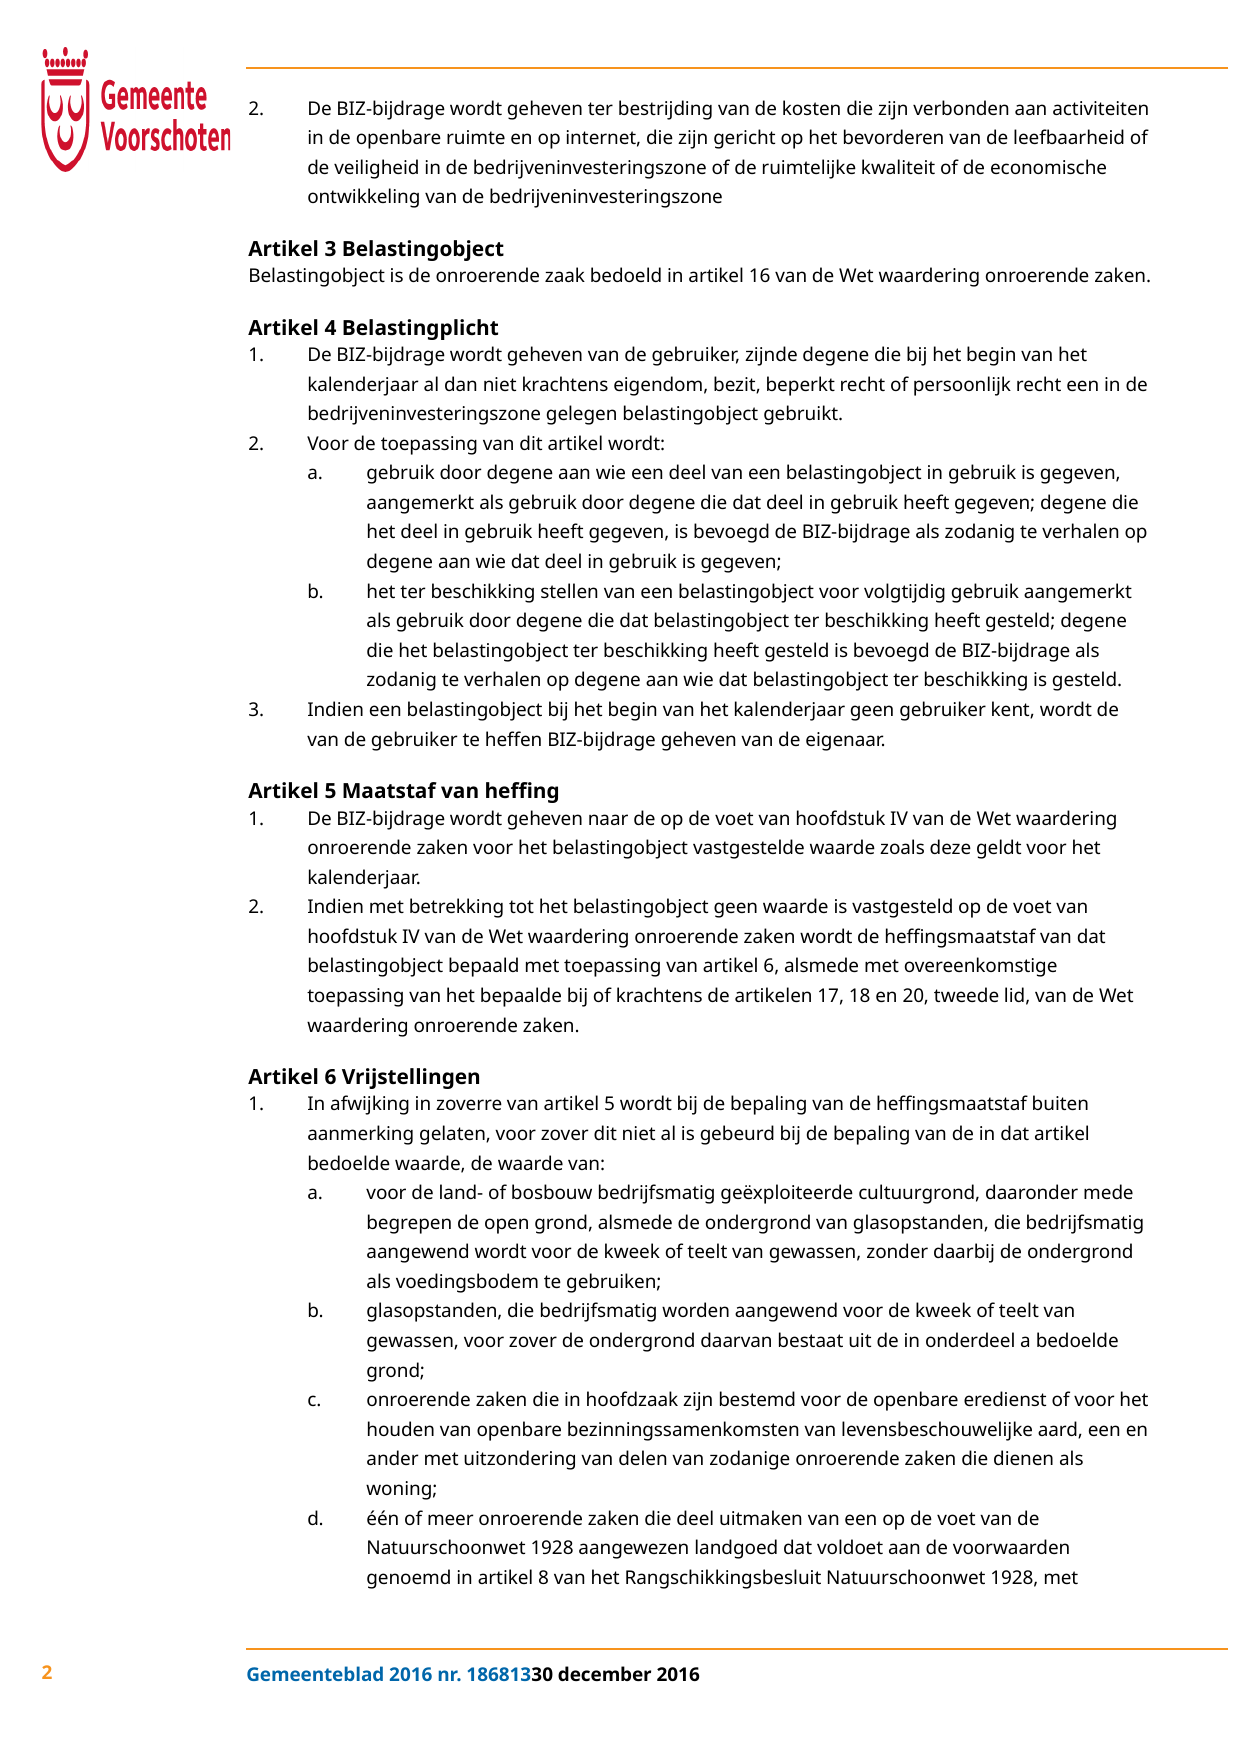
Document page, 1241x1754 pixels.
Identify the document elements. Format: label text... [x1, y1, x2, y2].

list De BIZ-bijdrage wordt geheven naar de op de voet van hoofdstuk IV van de Wet waardering onroerende zaken voor het belastingobject vastgestelde waarde zoals deze geldt voor het kalenderjaar. [248, 805, 1152, 889]
list het ter beschikking stellen van een belastingobject voor volgtijdig gebruik aangemerkt als gebruik door degene die dat belastingobject ter beschikking heeft gesteld; degene die het belastingobject ter beschikking heeft gesteld is bevoegd de BIZ-bijdrage als zodanig te verhalen op degene aan wie dat belastingobject ter beschikking is gesteld. [307, 578, 1152, 692]
text Artikel 6 Vrijstellingen [248, 1062, 1152, 1091]
text Artikel 3 Belastingobject [248, 234, 1152, 262]
list gebruik door degene aan wie een deel van een belastingobject in gebruik is gegeven, aangemerkt als gebruik door degene die dat deel in gebruik heeft gegeven; degene die het deel in gebruik heeft gegeven, is bevoegd de BIZ-bijdrage als zodanig te verhalen op degene aan wie dat deel in gebruik is gegeven; [307, 459, 1152, 574]
text Artikel 4 Belastingplicht [248, 313, 1152, 341]
list In afwijking in zoverre van artikel 5 wordt bij de bepaling van de heffingsmaatstaf buiten aanmerking gelaten, voor zover dit niet al is gebeurd bij de bepaling van de in dat artikel bedoelde waarde, de waarde van: [248, 1091, 1152, 1176]
list glasopstanden, die bedrijfsmatig worden aangewend voor de kweek of teelt van gewassen, voor zover de ondergrond daarvan bestaat uit de in onderdeel a bedoelde grond; [307, 1298, 1152, 1383]
text Artikel 5 Maatstaf van heffing [248, 776, 1152, 805]
list Indien met betrekking tot het belastingobject geen waarde is vastgesteld op de voet van hoofdstuk IV van de Wet waardering onroerende zaken wordt de heffingsmaatstaf van dat belastingobject bepaald met toepassing van artikel 6, alsmede met overeenkomstige toepassing van het bepaalde bij of krachtens de artikelen 17, 18 en 20, tweede lid, van de Wet waardering onroerende zaken. [248, 893, 1152, 1037]
list Indien een belastingobject bij het begin van het kalenderjaar geen gebruiker kent, wordt de van de gebruiker te heffen BIZ-bijdrage geheven van de eigenaar. [248, 696, 1152, 752]
list De BIZ-bijdrage wordt geheven van de gebruiker, zijnde degene die bij het begin van het kalenderjaar al dan niet krachtens eigendom, bezit, beperkt recht of persoonlijk recht een in de bedrijveninvesteringszone gelegen belastingobject gebruikt. [248, 341, 1152, 426]
picture [41, 47, 231, 172]
list voor de land- of bosbouw bedrijfsmatig geëxploiteerde cultuurgrond, daaronder mede begrepen de open grond, alsmede de ondergrond van glasopstanden, die bedrijfsmatig aangewend wordt voor de kweek of teelt van gewassen, zonder daarbij de ondergrond als voedingsbodem te gebruiken; [307, 1179, 1152, 1294]
list Voor de toepassing van dit artikel wordt: [248, 430, 1152, 456]
text Belastingobject is de onroerende zaak bedoeld in artikel 16 van de Wet waardering onroerende zaken. [248, 262, 1152, 288]
list onroerende zaken die in hoofdzaak zijn bestemd voor de openbare eredienst of voor het houden van openbare bezinningssamenkomsten van levensbeschouwelijke aard, een en ander met uitzondering van delen van zodanige onroerende zaken die dienen als woning; [307, 1386, 1152, 1501]
list De BIZ-bijdrage wordt geheven ter bestrijding van de kosten die zijn verbonden aan activiteiten in de openbare ruimte en op internet, die zijn gericht op het bevorderen van de leefbaarheid of de veiligheid in de bedrijveninvesteringszone of de ruimtelijke kwaliteit of de economische ontwikkeling van de bedrijveninvesteringszone [248, 95, 1152, 209]
list één of meer onroerende zaken die deel uitmaken van een op de voet van de Natuurschoonwet 1928 aangewezen landgoed dat voldoet aan de voorwaarden genoemd in artikel 8 van het Rangschikkingsbesluit Natuurschoonwet 1928, met [307, 1505, 1152, 1590]
